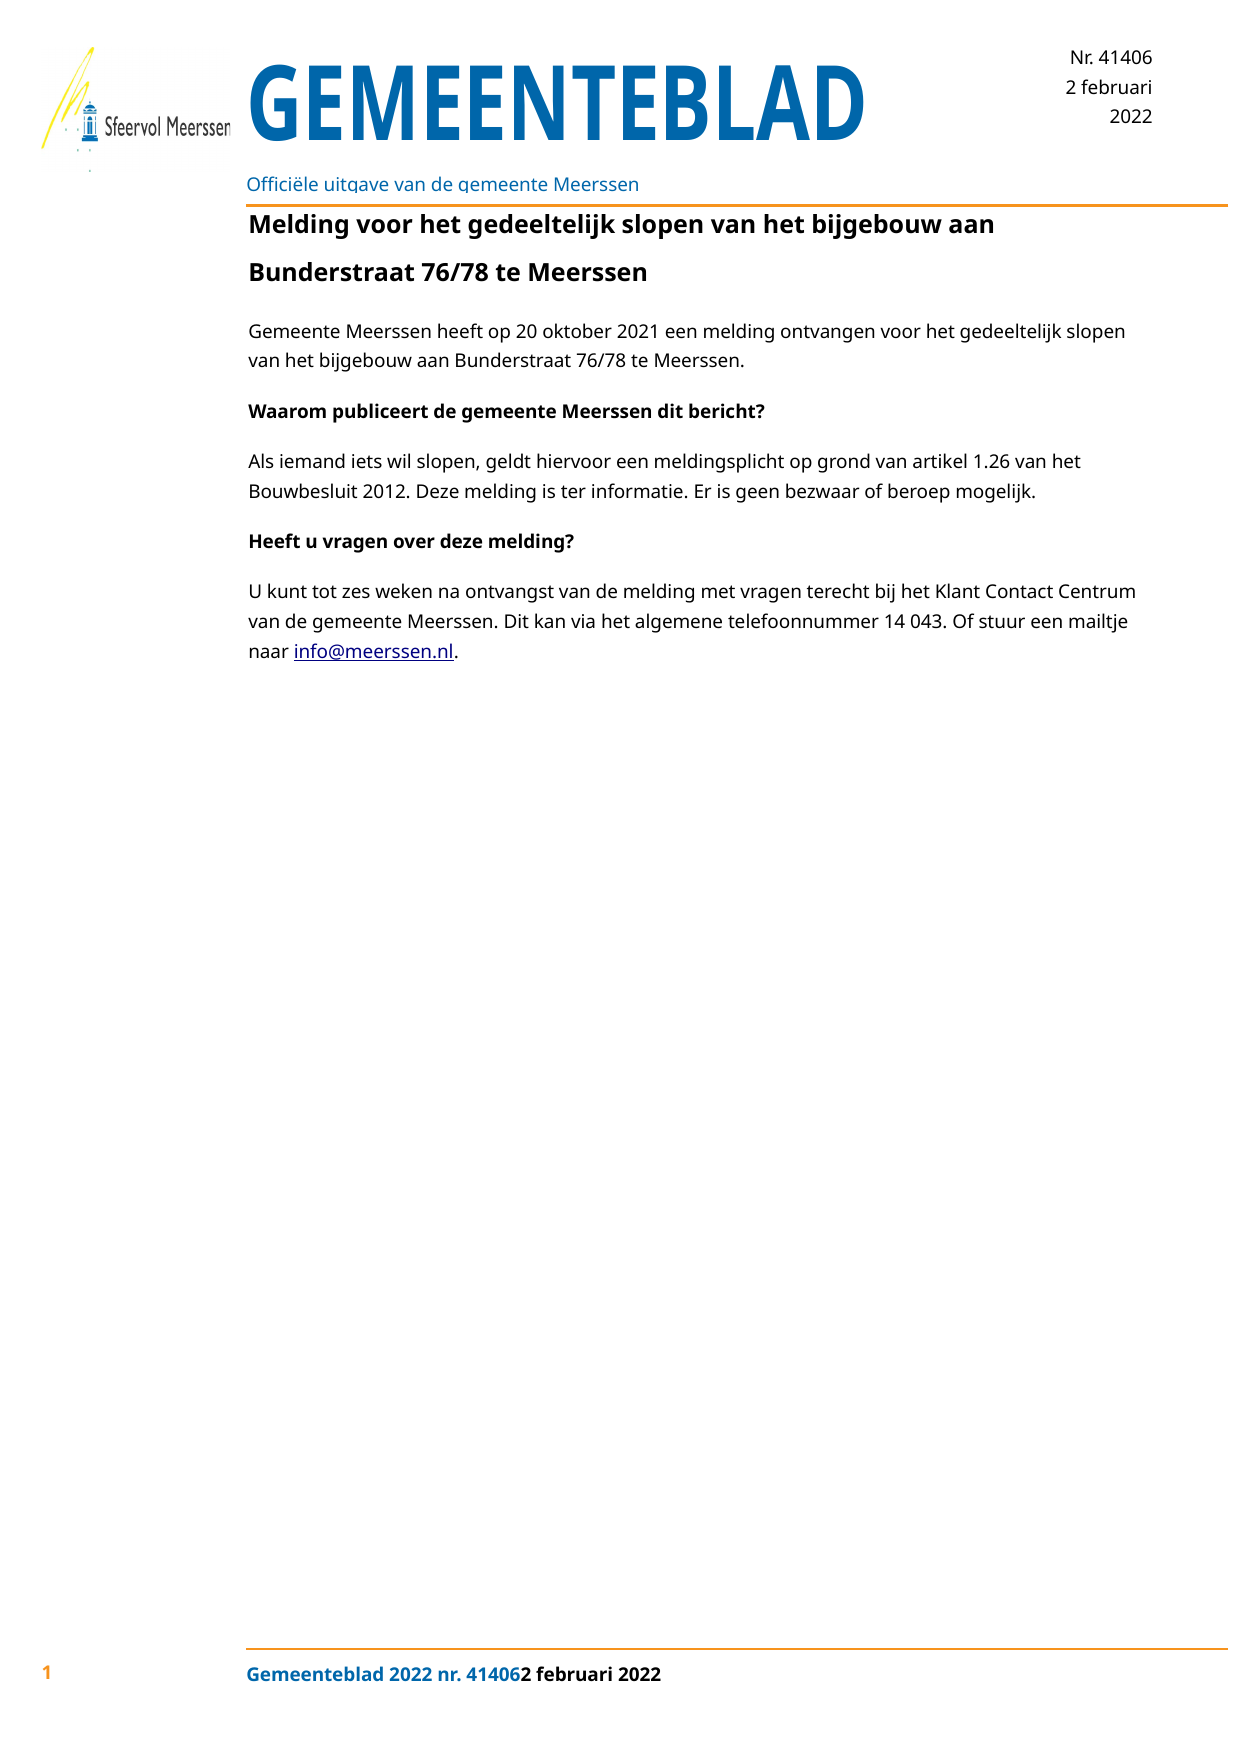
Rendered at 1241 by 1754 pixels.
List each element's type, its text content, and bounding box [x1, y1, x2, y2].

picture [41, 47, 231, 172]
text Als iemand iets wil slopen, geldt hiervoor een meldingsplicht op grond van artikel 1.26 van het Bouwbesluit 2012. Deze melding is ter informatie. Er is geen bezwaar of beroep mogelijk. [248, 448, 1152, 504]
text Heeft u vragen over deze melding? [248, 528, 1152, 554]
text Waarom publiceert de gemeente Meerssen dit bericht? [248, 398, 1152, 424]
text U kunt tot zes weken na ontvangst van de melding met vragen terecht bij het Klant Contact Centrum van de gemeente Meerssen. Dit kan via het algemene telefoonnummer 14 043. Of stuur een mailtje naar info@meerssen.nl. [248, 579, 1152, 664]
text Melding voor het gedeeltelijk slopen van het bijgebouw aan Bunderstraat 76/78 te Meerssen [248, 207, 1152, 288]
text Gemeente Meerssen heeft op 20 oktober 2021 een melding ontvangen voor het gedeeltelijk slopen van het bijgebouw aan Bunderstraat 76/78 te Meerssen. [248, 318, 1152, 373]
